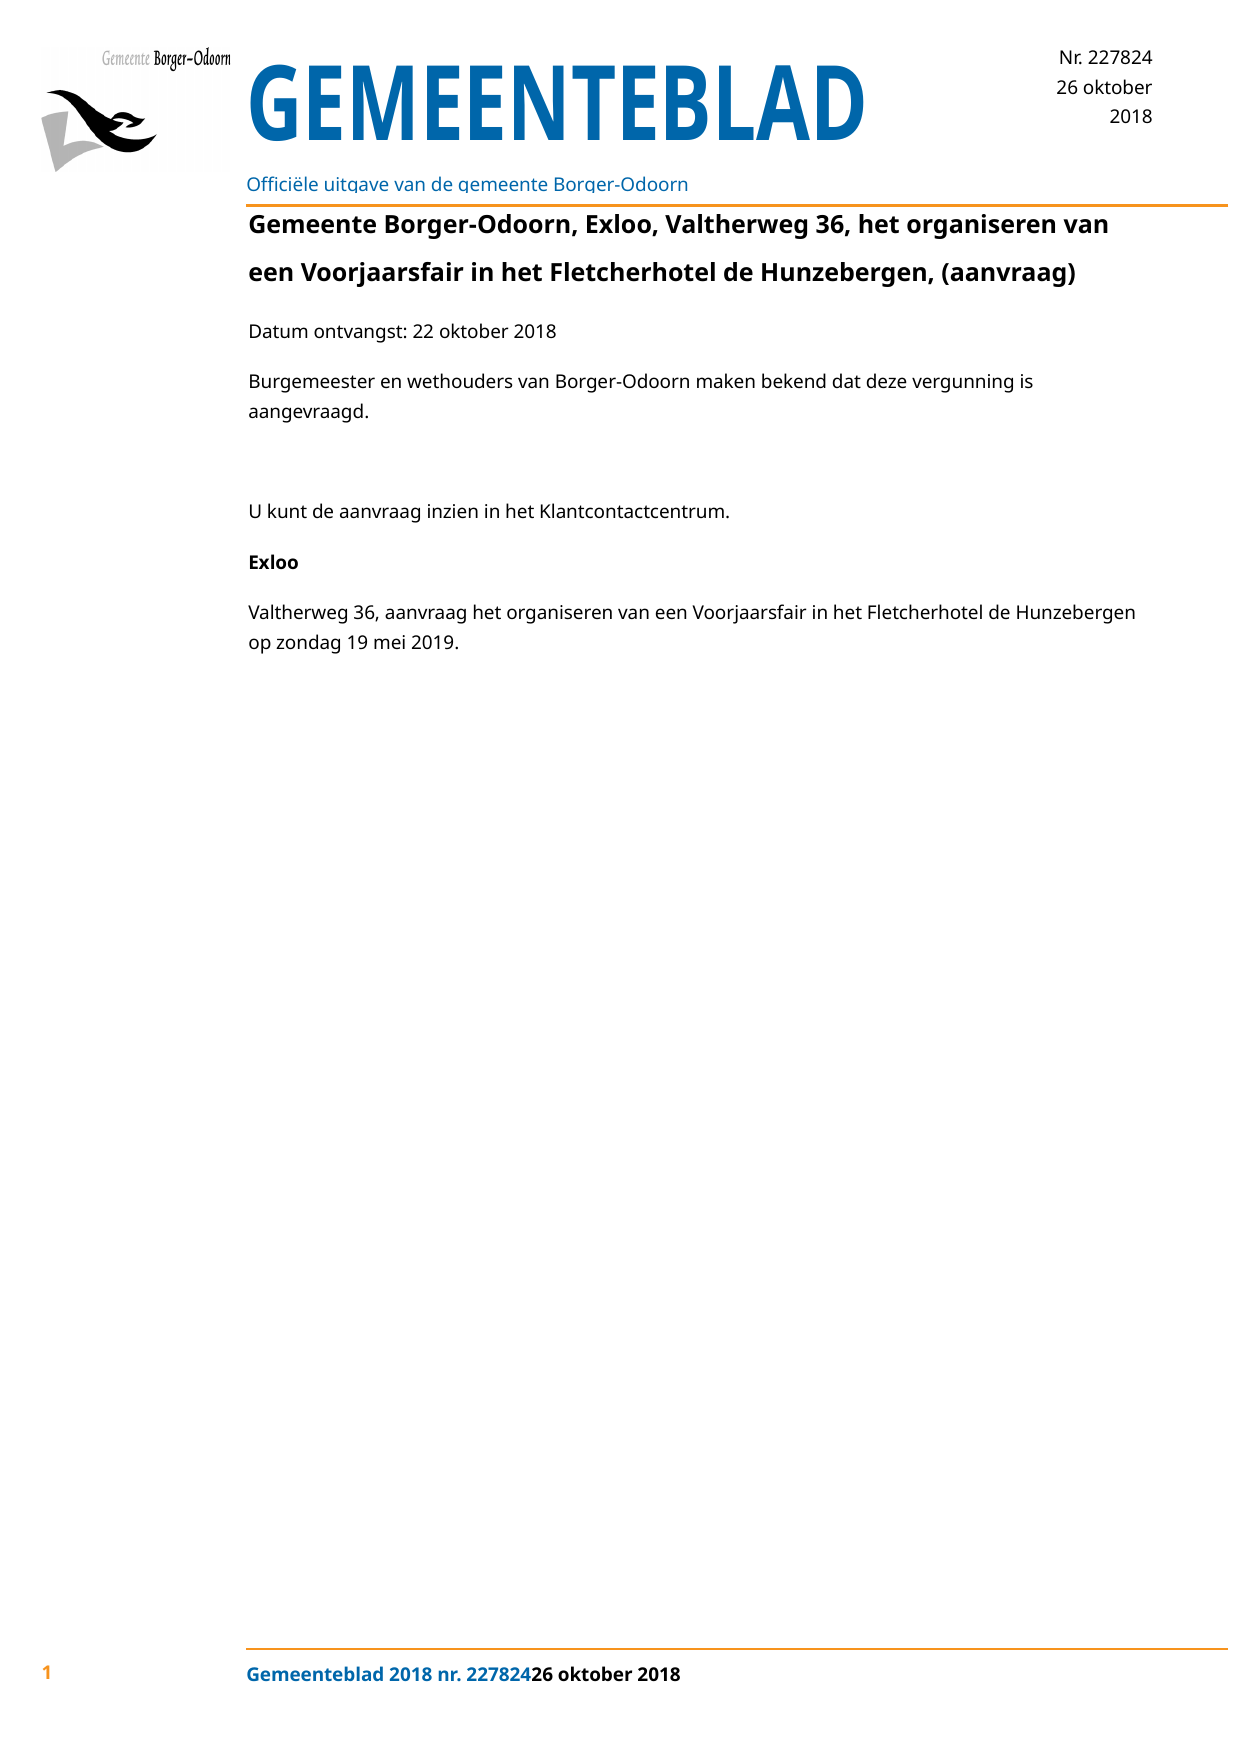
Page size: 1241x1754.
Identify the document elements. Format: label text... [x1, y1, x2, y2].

text Burgemeester en wethouders van Borger-Odoorn maken bekend dat deze vergunning is aangevraagd. [248, 368, 1152, 424]
text U kunt de aanvraag inzien in het Klantcontactcentrum. [248, 499, 1152, 524]
text Exloo [248, 549, 1152, 575]
text Gemeente Borger-Odoorn, Exloo, Valtherweg 36, het organiseren van een Voorjaarsfair in het Fletcherhotel de Hunzebergen, (aanvraag) [248, 207, 1152, 288]
picture [41, 47, 231, 172]
text Valtherweg 36, aanvraag het organiseren van een Voorjaarsfair in het Fletcherhotel de Hunzebergen op zondag 19 mei 2019. [248, 599, 1152, 655]
text Datum ontvangst: 22 oktober 2018 [248, 318, 1152, 344]
